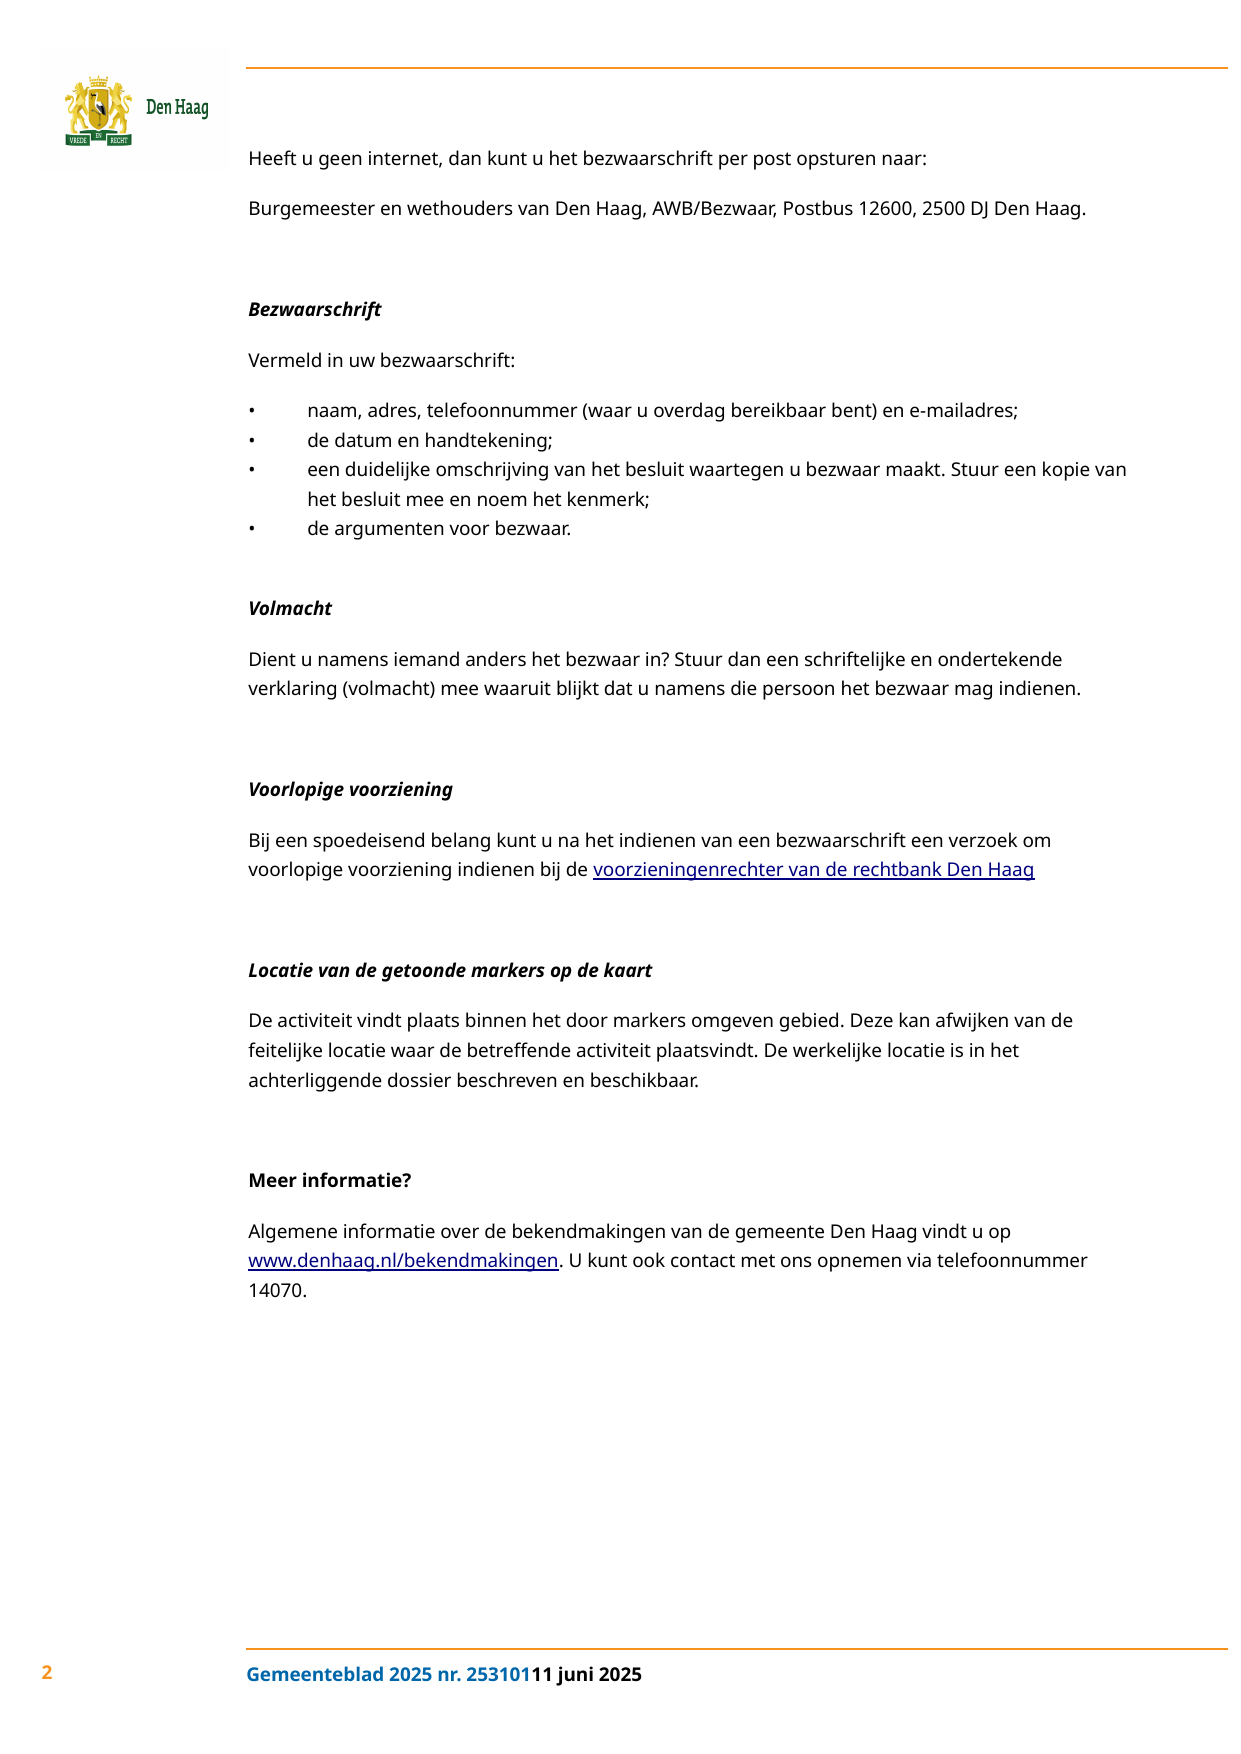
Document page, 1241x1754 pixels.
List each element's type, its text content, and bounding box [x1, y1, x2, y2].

text Bij een spoedeisend belang kunt u na het indienen van een bezwaarschrift een verzoek om voorlopige voorziening indienen bij de voorzieningenrechter van de rechtbank Den Haag [248, 827, 1152, 882]
text Heeft u geen internet, dan kunt u het bezwaarschrift per post opsturen naar: [248, 145, 1152, 171]
text Dient u namens iemand anders het bezwaar in? Stuur dan een schriftelijke en ondertekende verklaring (volmacht) mee waaruit blijkt dat u namens die persoon het bezwaar mag indienen. [248, 646, 1152, 701]
text Algemene informatie over de bekendmakingen van de gemeente Den Haag vindt u op www.denhaag.nl/bekendmakingen. U kunt ook contact met ons opnemen via telefoonnummer 14070. [248, 1218, 1152, 1303]
text Meer informatie? [248, 1168, 1152, 1193]
list de datum en handtekening; [248, 427, 1152, 453]
list de argumenten voor bezwaar. [248, 516, 1152, 541]
text Bezwaarschrift [248, 296, 1152, 322]
list naam, adres, telefoonnummer (waar u overdag bereikbaar bent) en e-mailadres; [248, 397, 1152, 423]
list een duidelijke omschrijving van het besluit waartegen u bezwaar maakt. Stuur een kopie van het besluit mee en noem het kenmerk; [248, 456, 1152, 512]
text Vermeld in uw bezwaarschrift: [248, 347, 1152, 373]
text De activiteit vindt plaats binnen het door markers omgeven gebied. Deze kan afwijken van de feitelijke locatie waar de betreffende activiteit plaatsvindt. De werkelijke locatie is in het achterliggende dossier beschreven en beschikbaar. [248, 1008, 1152, 1093]
text Locatie van de getoonde markers op de kaart [248, 957, 1152, 983]
text Volmacht [248, 596, 1152, 621]
text Voorlopige voorziening [248, 776, 1152, 802]
picture [41, 47, 231, 172]
text Burgemeester en wethouders van Den Haag, AWB/Bezwaar, Postbus 12600, 2500 DJ Den Haag. [248, 196, 1152, 221]
